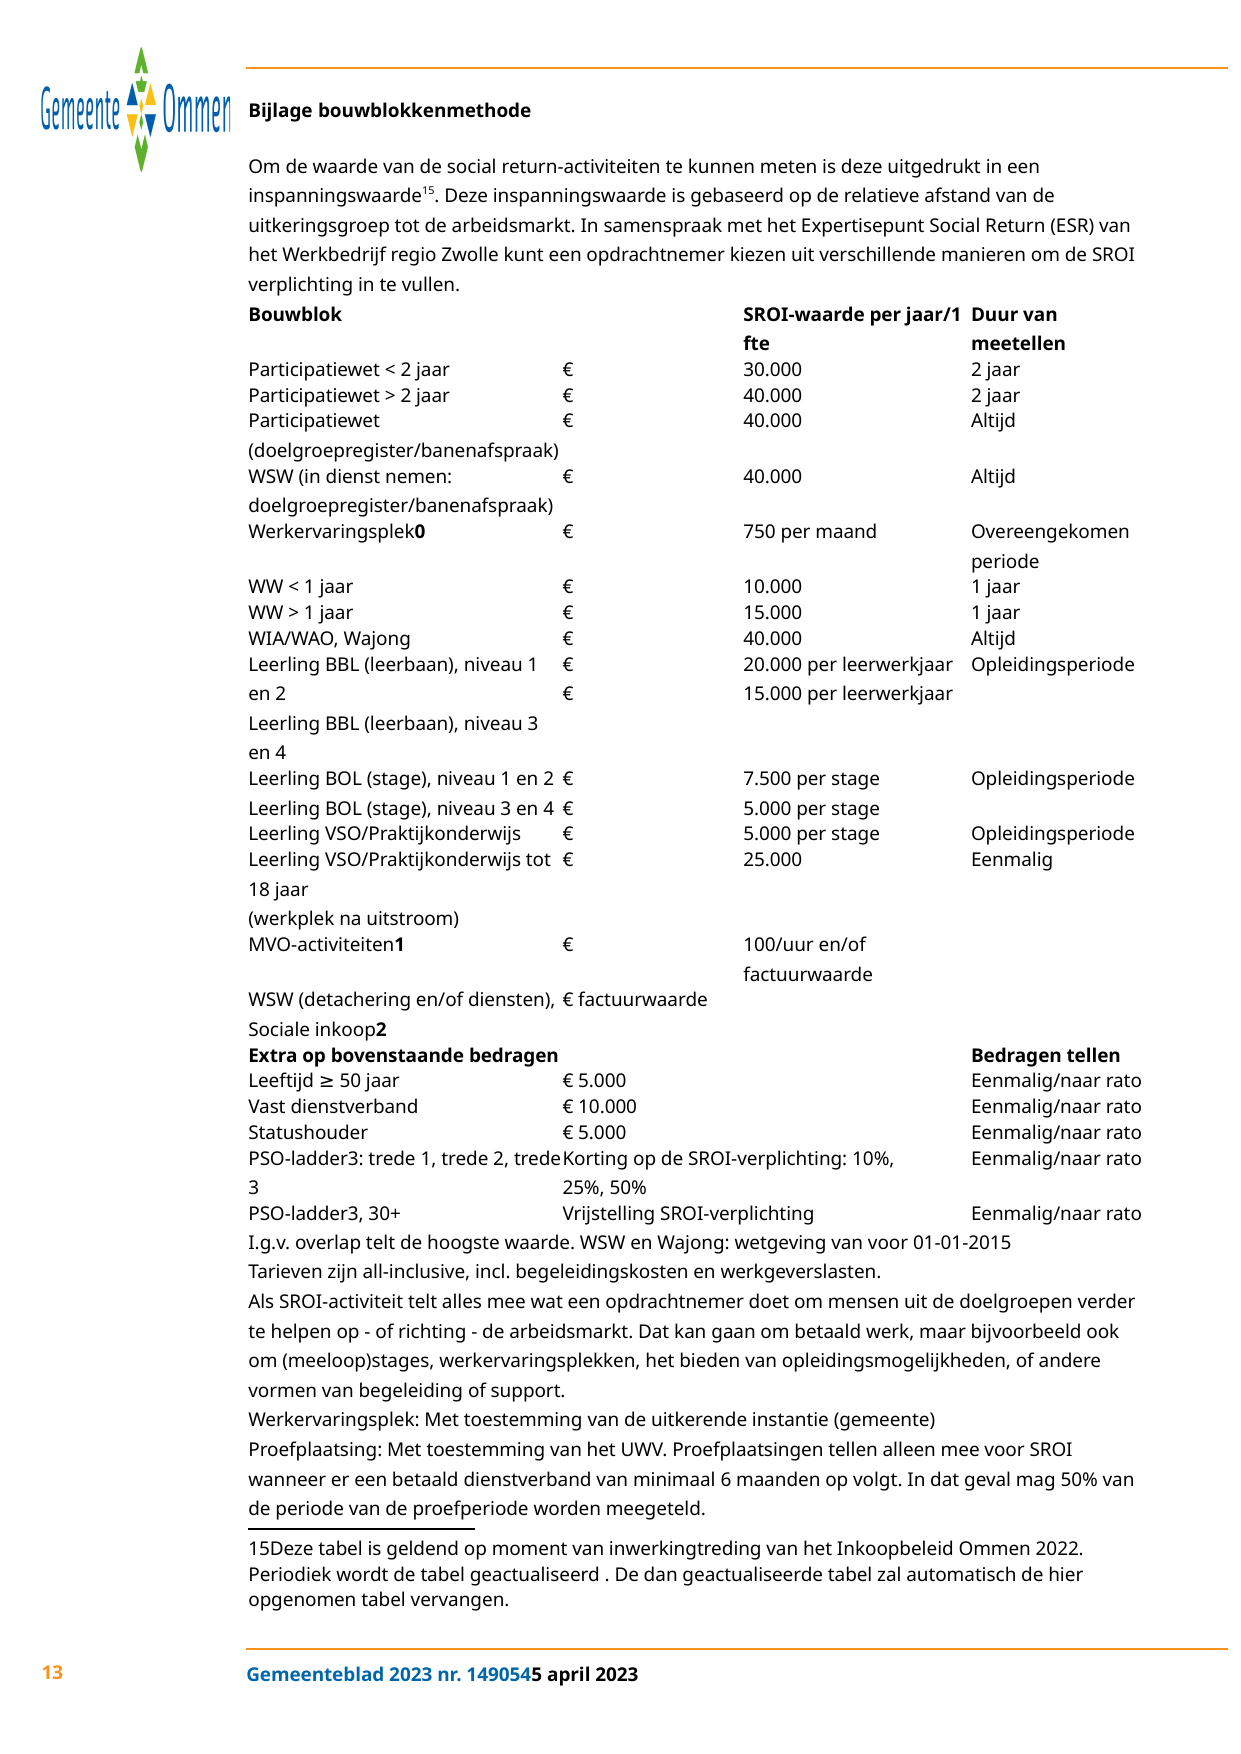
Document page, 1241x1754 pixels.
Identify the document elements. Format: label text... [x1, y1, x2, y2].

text Tarieven zijn all-inclusive, incl. begeleidingskosten en werkgeverslasten. [248, 1259, 1152, 1284]
text Als SROI-activiteit telt alles mee wat een opdrachtnemer doet om mensen uit de doelgroepen verder te helpen op - of richting - de arbeidsmarkt. Dat kan gaan om betaald werk, maar bijvoorbeeld ook om (meeloop)stages, werkervaringsplekken, het bieden van opleidingsmogelijkheden, of andere vormen van begeleiding of support. [248, 1288, 1152, 1403]
table_cell € [562, 574, 743, 599]
table_cell € [562, 821, 743, 846]
picture [41, 47, 231, 172]
table_cell € € [562, 651, 743, 765]
table_cell Werkervaringsplek0 [248, 518, 562, 574]
table_cell Participatiewet < 2 jaar [248, 356, 562, 382]
table_cell Vast dienstverband [248, 1093, 562, 1119]
table_cell Eenmalig/naar rato [971, 1119, 1152, 1145]
table_cell WSW (in dienst nemen: doelgroepregister/banenafspraak) [248, 463, 562, 518]
table_cell [971, 987, 1152, 1042]
table_cell 2 jaar [971, 356, 1152, 382]
table_cell Altijd [971, 463, 1152, 518]
table_cell PSO-ladder3, 30+ [248, 1200, 562, 1226]
table_cell MVO-activiteiten1 [248, 931, 562, 987]
table_cell 20.000 per leerwerkjaar 15.000 per leerwerkjaar [743, 651, 971, 765]
table_cell € 10.000 [562, 1093, 971, 1119]
table_cell Bedragen tellen [971, 1042, 1152, 1068]
table_header Duur van meetellen [971, 301, 1152, 356]
table_cell 100/uur en/of factuurwaarde [743, 931, 971, 987]
table_cell Eenmalig/naar rato [971, 1145, 1152, 1200]
table_cell Opleidingsperiode [971, 765, 1152, 821]
table_cell € [562, 846, 743, 931]
table_header Bouwblok [248, 301, 562, 356]
text I.g.v. overlap telt de hoogste waarde. WSW en Wajong: wetgeving van voor 01-01-2015 [248, 1229, 1152, 1255]
table_cell Participatiewet (doelgroepregister/banenafspraak) [248, 408, 562, 463]
table_cell Eenmalig [971, 846, 1152, 931]
table_cell [971, 931, 1152, 987]
table_cell 10.000 [743, 574, 971, 599]
table_cell € [562, 356, 743, 382]
table_cell Eenmalig/naar rato [971, 1068, 1152, 1093]
table_cell 40.000 [743, 625, 971, 651]
table_cell Leerling BBL (leerbaan), niveau 1 en 2 Leerling BBL (leerbaan), niveau 3 en 4 [248, 651, 562, 765]
table_cell Statushouder [248, 1119, 562, 1145]
table_cell 40.000 [743, 382, 971, 408]
table_cell [562, 1042, 971, 1068]
table_cell € [562, 599, 743, 625]
table_cell 750 per maand [743, 518, 971, 574]
table_cell Leerling VSO/Praktijkonderwijs tot 18 jaar (werkplek na uitstroom) [248, 846, 562, 931]
table_cell WW < 1 jaar [248, 574, 562, 599]
table_cell € [562, 931, 743, 987]
table_cell Altijd [971, 408, 1152, 463]
table_header [562, 301, 743, 356]
table_cell Korting op de SROI-verplichting: 10%, 25%, 50% [562, 1145, 971, 1200]
table_cell Extra op bovenstaande bedragen [248, 1042, 562, 1068]
table_cell Eenmalig/naar rato [971, 1093, 1152, 1119]
text Werkervaringsplek: Met toestemming van de uitkerende instantie (gemeente) [248, 1407, 1152, 1432]
text Om de waarde van de social return-activiteiten te kunnen meten is deze uitgedrukt in een inspanningswaarde. Deze inspanningswaarde is gebaseerd op de relatieve afstand van de uitkeringsgroep tot de arbeidsmarkt. In samenspraak met het Expertisepunt Social Return (ESR) van het Werkbedrijf regio Zwolle kunt een opdrachtnemer kiezen uit verschillende manieren om de SROI verplichting in te vullen. [248, 153, 1152, 297]
table_cell Participatiewet > 2 jaar [248, 382, 562, 408]
table_cell 5.000 per stage [743, 821, 971, 846]
table_cell € [562, 518, 743, 574]
table_cell 40.000 [743, 408, 971, 463]
table_cell Leerling BOL (stage), niveau 1 en 2 Leerling BOL (stage), niveau 3 en 4 [248, 765, 562, 821]
table_cell WSW (detachering en/of diensten), Sociale inkoop2 [248, 987, 562, 1042]
table_cell Overeengekomen periode [971, 518, 1152, 574]
table_cell € € [562, 765, 743, 821]
table_cell 40.000 [743, 463, 971, 518]
table_cell € [562, 382, 743, 408]
table_cell PSO-ladder3: trede 1, trede 2, trede 3 [248, 1145, 562, 1200]
text Bijlage bouwblokkenmethode [248, 95, 1152, 123]
text Deze tabel is geldend op moment van inwerkingtreding van het Inkoopbeleid Ommen 2022. Periodiek wordt de tabel geactualiseerd . De dan geactualiseerde tabel zal automatisch de hier opgenomen tabel vervangen. [248, 1535, 1152, 1612]
table_cell Leerling VSO/Praktijkonderwijs [248, 821, 562, 846]
table_cell Opleidingsperiode [971, 821, 1152, 846]
table_header SROI-waarde per jaar/1 fte [743, 301, 971, 356]
table_cell € [562, 408, 743, 463]
table_cell Leeftijd ≥ 50 jaar [248, 1068, 562, 1093]
table_cell € [562, 625, 743, 651]
table_cell 2 jaar [971, 382, 1152, 408]
table_cell Altijd [971, 625, 1152, 651]
table_cell WW > 1 jaar [248, 599, 562, 625]
table_cell Eenmalig/naar rato [971, 1200, 1152, 1226]
table_cell 15.000 [743, 599, 971, 625]
table_cell € 5.000 [562, 1068, 971, 1093]
table_cell 1 jaar [971, 574, 1152, 599]
table_cell 1 jaar [971, 599, 1152, 625]
table_cell 30.000 [743, 356, 971, 382]
table_cell Vrijstelling SROI-verplichting [562, 1200, 971, 1226]
text Proefplaatsing: Met toestemming van het UWV. Proefplaatsingen tellen alleen mee voor SROI wanneer er een betaald dienstverband van minimaal 6 maanden op volgt. In dat geval mag 50% van de periode van de proefperiode worden meegeteld. [248, 1436, 1152, 1521]
table_cell € factuurwaarde [562, 987, 971, 1042]
table_cell WIA/WAO, Wajong [248, 625, 562, 651]
table_cell 7.500 per stage 5.000 per stage [743, 765, 971, 821]
table_cell Opleidingsperiode [971, 651, 1152, 765]
table_cell € 5.000 [562, 1119, 971, 1145]
table_cell 25.000 [743, 846, 971, 931]
table_cell € [562, 463, 743, 518]
